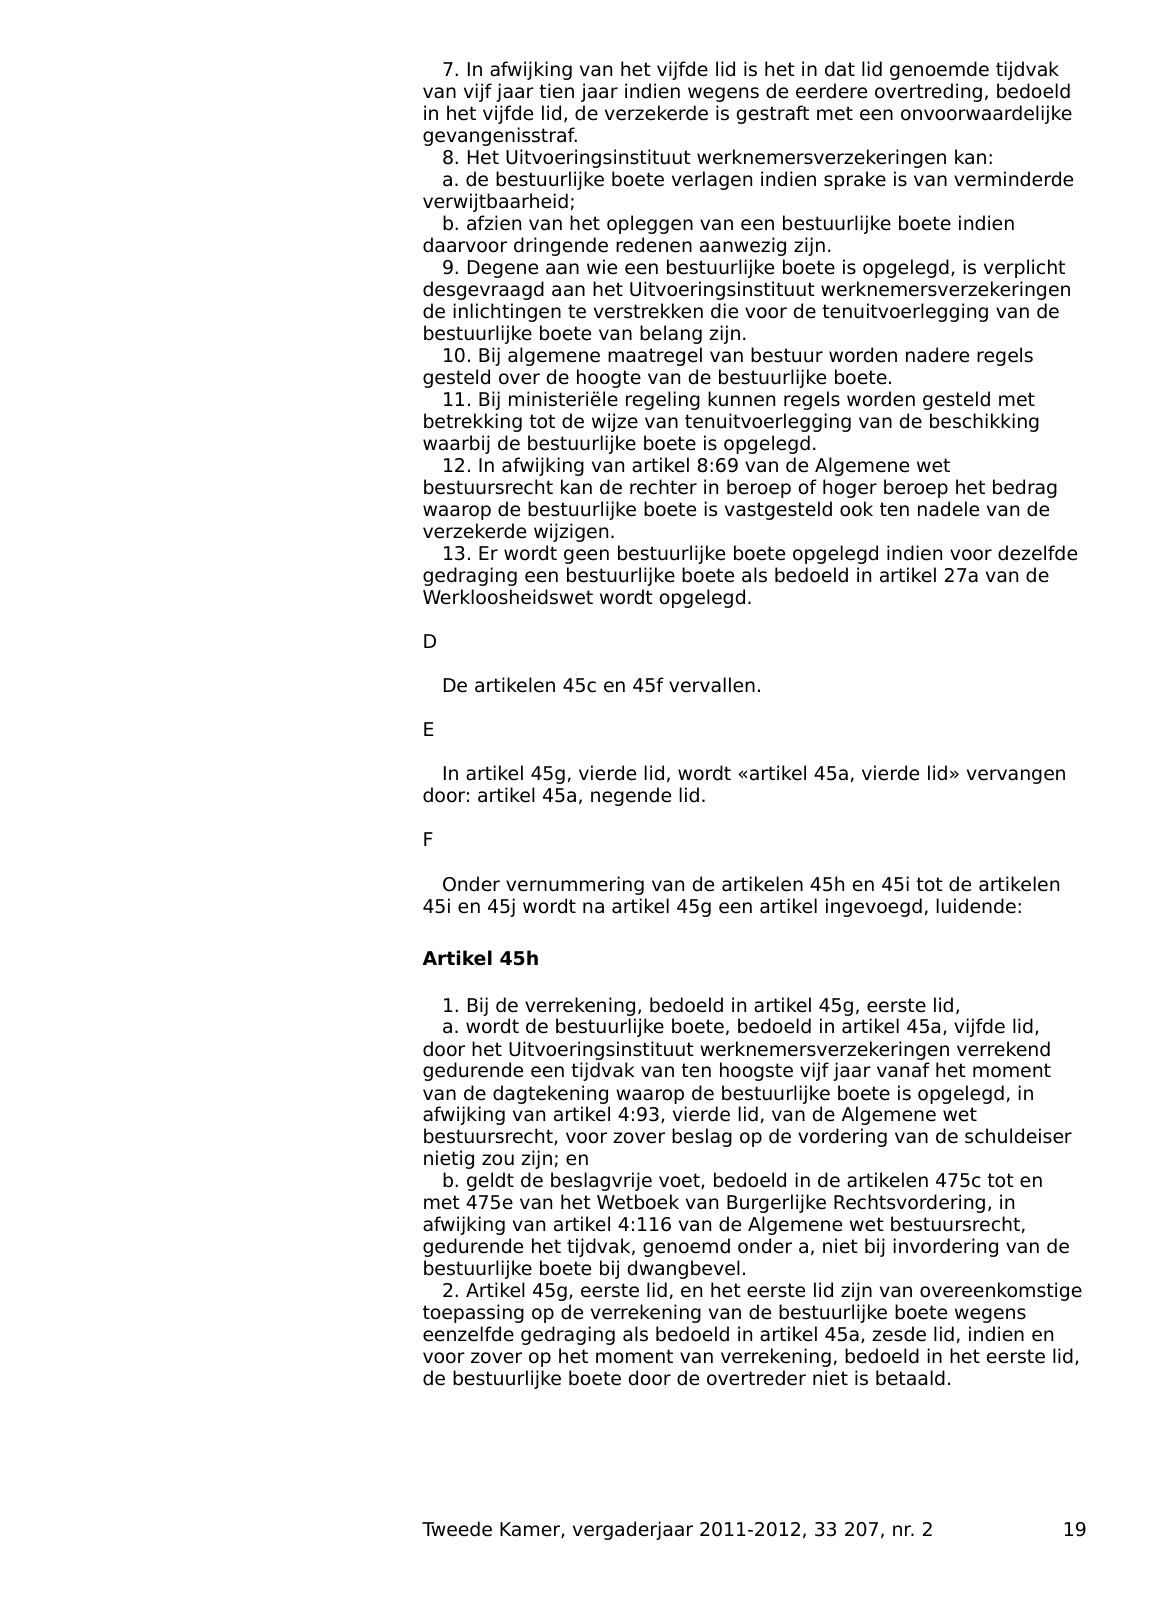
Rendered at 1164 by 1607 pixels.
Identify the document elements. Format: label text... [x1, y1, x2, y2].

text 13. Er wordt geen bestuurlijke boete opgelegd indien voor dezelfde gedraging een bestuurlijke boete als bedoeld in artikel 27a van de Werkloosheidswet wordt opgelegd. [422, 543, 1087, 608]
text E [422, 719, 1087, 741]
text In artikel 45g, vierde lid, wordt «artikel 45a, vierde lid» vervangen door: artikel 45a, negende lid. [422, 763, 1087, 807]
text 11. Bij ministeriële regeling kunnen regels worden gesteld met betrekking tot de wijze van tenuitvoerlegging van de beschikking waarbij de bestuurlijke boete is opgelegd. [422, 389, 1087, 455]
text 12. In afwijking van artikel 8:69 van de Algemene wet bestuursrecht kan de rechter in beroep of hoger beroep het bedrag waarop de bestuurlijke boete is vastgesteld ook ten nadele van de verzekerde wijzigen. [422, 455, 1087, 543]
text Onder vernummering van de artikelen 45h en 45i tot de artikelen 45i en 45j wordt na artikel 45g een artikel ingevoegd, luidende: [422, 873, 1087, 917]
text De artikelen 45c en 45f vervallen. [422, 675, 1087, 697]
text a. wordt de bestuurlijke boete, bedoeld in artikel 45a, vijfde lid, door het Uitvoeringsinstituut werknemersverzekeringen verrekend gedurende een tijdvak van ten hoogste vijf jaar vanaf het moment van de dagtekening waarop de bestuurlijke boete is opgelegd, in afwijking van artikel 4:93, vierde lid, van de Algemene wet bestuursrecht, voor zover beslag op de vordering van de schuldeiser nietig zou zijn; en [422, 1016, 1087, 1170]
text 7. In afwijking van het vijfde lid is het in dat lid genoemde tijdvak van vijf jaar tien jaar indien wegens de eerdere overtreding, bedoeld in het vijfde lid, de verzekerde is gestraft met een onvoorwaardelijke gevangenisstraf. [422, 59, 1087, 147]
text F [422, 829, 1087, 851]
text a. de bestuurlijke boete verlagen indien sprake is van verminderde verwijtbaarheid; [422, 169, 1087, 213]
text 10. Bij algemene maatregel van bestuur worden nadere regels gesteld over de hoogte van de bestuurlijke boete. [422, 345, 1087, 389]
text b. afzien van het opleggen van een bestuurlijke boete indien daarvoor dringende redenen aanwezig zijn. [422, 213, 1087, 257]
text D [422, 631, 1087, 653]
text 1. Bij de verrekening, bedoeld in artikel 45g, eerste lid, [422, 994, 1087, 1016]
text 8. Het Uitvoeringsinstituut werknemersverzekeringen kan: [422, 147, 1087, 169]
text 2. Artikel 45g, eerste lid, en het eerste lid zijn van overeenkomstige toepassing op de verrekening van de bestuurlijke boete wegens eenzelfde gedraging als bedoeld in artikel 45a, zesde lid, indien en voor zover op het moment van verrekening, bedoeld in het eerste lid, de bestuurlijke boete door de overtreder niet is betaald. [422, 1280, 1087, 1390]
subtitle Artikel 45h [422, 947, 1087, 969]
text 9. Degene aan wie een bestuurlijke boete is opgelegd, is verplicht desgevraagd aan het Uitvoeringsinstituut werknemersverzekeringen de inlichtingen te verstrekken die voor de tenuitvoerlegging van de bestuurlijke boete van belang zijn. [422, 257, 1087, 345]
text b. geldt de beslagvrije voet, bedoeld in de artikelen 475c tot en met 475e van het Wetboek van Burgerlijke Rechtsvordering, in afwijking van artikel 4:116 van de Algemene wet bestuursrecht, gedurende het tijdvak, genoemd onder a, niet bij invordering van de bestuurlijke boete bij dwangbevel. [422, 1170, 1087, 1280]
